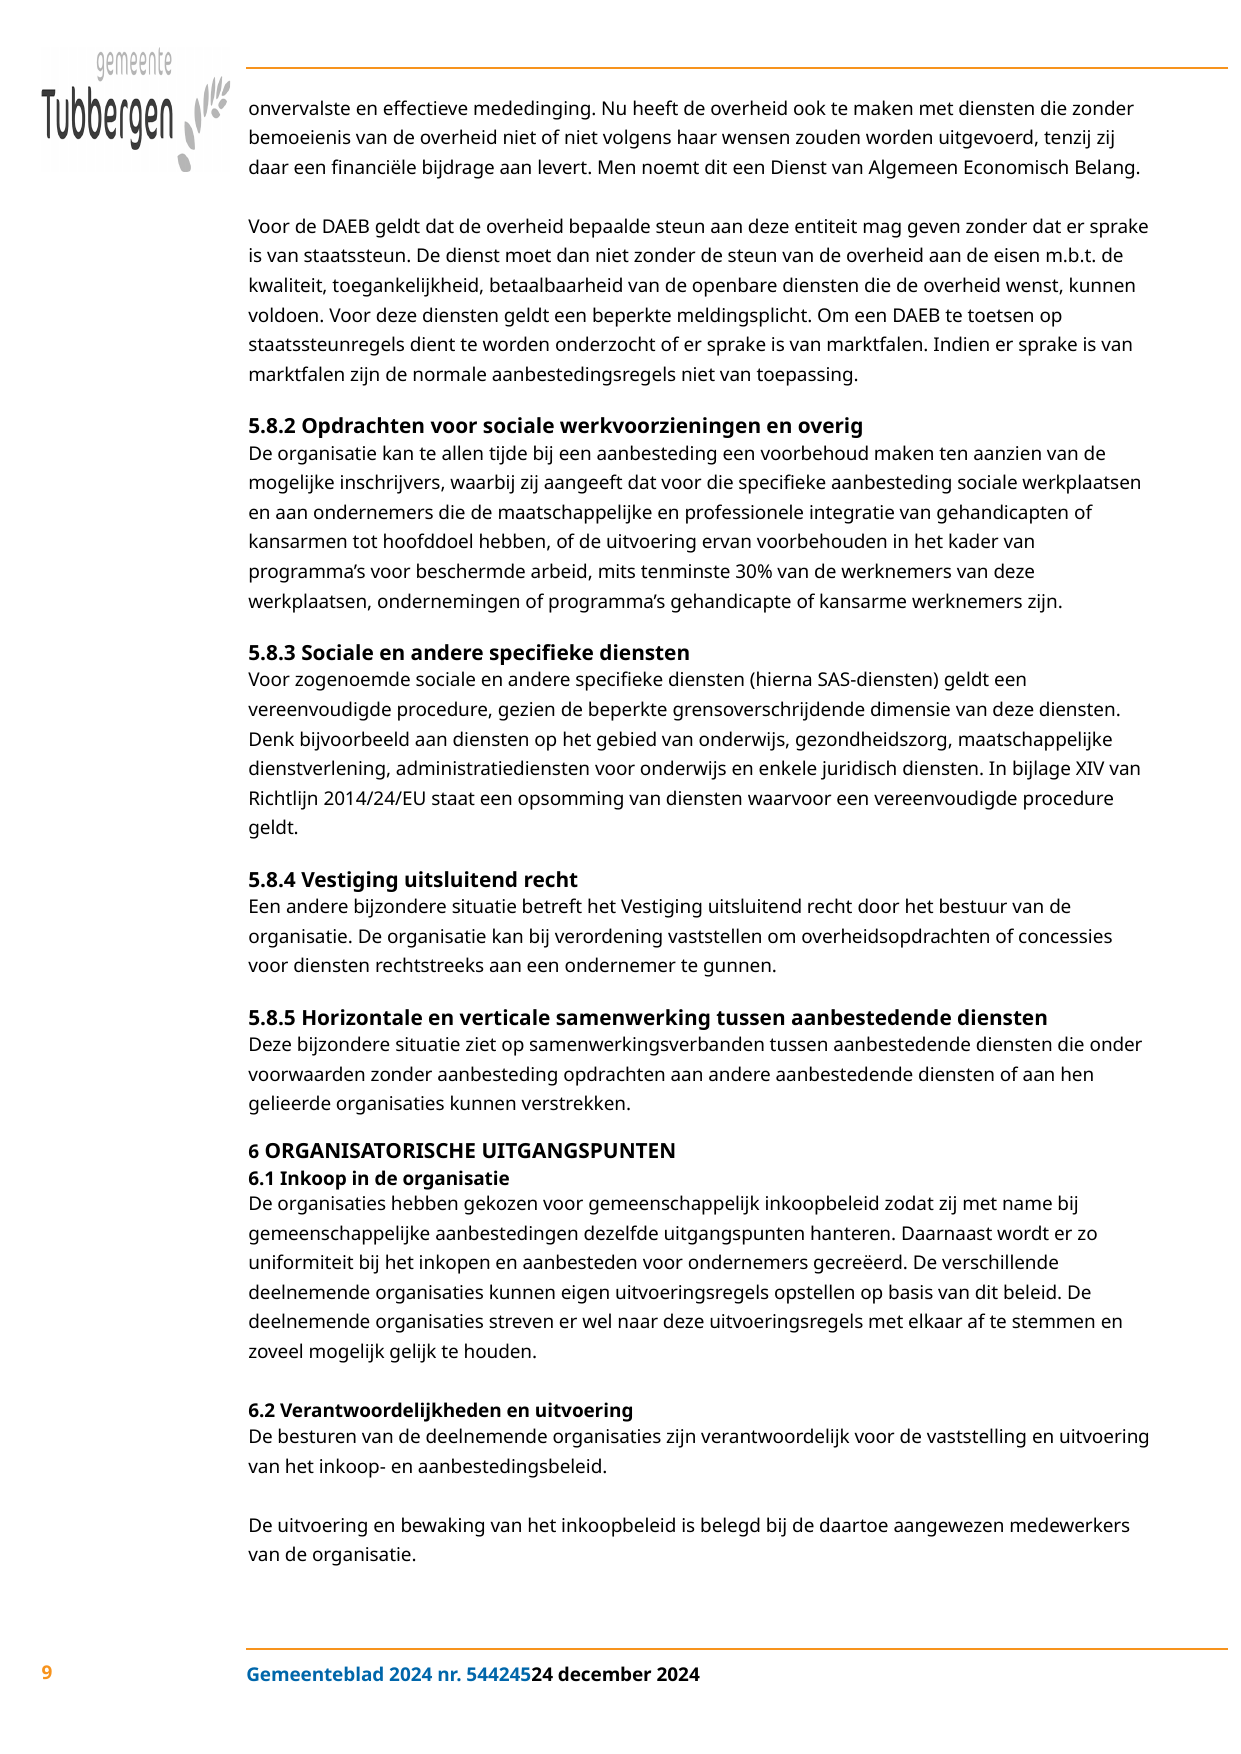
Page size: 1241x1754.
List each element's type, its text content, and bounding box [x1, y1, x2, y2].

text Voor zogenoemde sociale en andere specifieke diensten (hierna SAS-diensten) geldt een vereenvoudigde procedure, gezien de beperkte grensoverschrijdende dimensie van deze diensten. Denk bijvoorbeeld aan diensten op het gebied van onderwijs, gezondheidszorg, maatschappelijke dienstverlening, administratiediensten voor onderwijs en enkele juridisch diensten. In bijlage XIV van Richtlijn 2014/24/EU staat een opsomming van diensten waarvoor een vereenvoudigde procedure geldt. [248, 667, 1152, 840]
picture [41, 47, 231, 172]
text 6 ORGANISATORISCHE UITGANGSPUNTEN [248, 1136, 1152, 1165]
text Deze bijzondere situatie ziet op samenwerkingsverbanden tussen aanbestedende diensten die onder voorwaarden zonder aanbesteding opdrachten aan andere aanbestedende diensten of aan hen gelieerde organisaties kunnen verstrekken. [248, 1031, 1152, 1116]
text De uitvoering en bewaking van het inkoopbeleid is belegd bij de daartoe aangewezen medewerkers van de organisatie. [248, 1512, 1152, 1567]
text 6.1 Inkoop in de organisatie [248, 1165, 1152, 1190]
text onvervalste en effectieve mededinging. Nu heeft de overheid ook te maken met diensten die zonder bemoeienis van de overheid niet of niet volgens haar wensen zouden worden uitgevoerd, tenzij zij daar een financiële bijdrage aan levert. Men noemt dit een Dienst van Algemeen Economisch Belang. [248, 95, 1152, 180]
text De organisaties hebben gekozen voor gemeenschappelijk inkoopbeleid zodat zij met name bij gemeenschappelijke aanbestedingen dezelfde uitgangspunten hanteren. Daarnaast wordt er zo uniformiteit bij het inkopen en aanbesteden voor ondernemers gecreëerd. De verschillende deelnemende organisaties kunnen eigen uitvoeringsregels opstellen op basis van dit beleid. De deelnemende organisaties streven er wel naar deze uitvoeringsregels met elkaar af te stemmen en zoveel mogelijk gelijk te houden. [248, 1190, 1152, 1364]
text 5.8.4 Vestiging uitsluitend recht [248, 865, 1152, 893]
text 6.2 Verantwoordelijkheden en uitvoering [248, 1397, 1152, 1423]
text Een andere bijzondere situatie betreft het Vestiging uitsluitend recht door het bestuur van de organisatie. De organisatie kan bij verordening vaststellen om overheidsopdrachten of concessies voor diensten rechtstreeks aan een ondernemer te gunnen. [248, 893, 1152, 978]
text 5.8.2 Opdrachten voor sociale werkvoorzieningen en overig [248, 411, 1152, 440]
text De besturen van de deelnemende organisaties zijn verantwoordelijk voor de vaststelling en uitvoering van het inkoop- en aanbestedingsbeleid. [248, 1423, 1152, 1478]
text Voor de DAEB geldt dat de overheid bepaalde steun aan deze entiteit mag geven zonder dat er sprake is van staatssteun. De dienst moet dan niet zonder de steun van de overheid aan de eisen m.b.t. de kwaliteit, toegankelijkheid, betaalbaarheid van de openbare diensten die de overheid wenst, kunnen voldoen. Voor deze diensten geldt een beperkte meldingsplicht. Om een DAEB te toetsen op staatssteunregels dient te worden onderzocht of er sprake is van marktfalen. Indien er sprake is van marktfalen zijn de normale aanbestedingsregels niet van toepassing. [248, 213, 1152, 387]
text 5.8.5 Horizontale en verticale samenwerking tussen aanbestedende diensten [248, 1003, 1152, 1031]
text De organisatie kan te allen tijde bij een aanbesteding een voorbehoud maken ten aanzien van de mogelijke inschrijvers, waarbij zij aangeeft dat voor die specifieke aanbesteding sociale werkplaatsen en aan ondernemers die de maatschappelijke en professionele integratie van gehandicapten of kansarmen tot hoofddoel hebben, of de uitvoering ervan voorbehouden in het kader van programma’s voor beschermde arbeid, mits tenminste 30% van de werknemers van deze werkplaatsen, ondernemingen of programma’s gehandicapte of kansarme werknemers zijn. [248, 440, 1152, 613]
text 5.8.3 Sociale en andere specifieke diensten [248, 638, 1152, 667]
